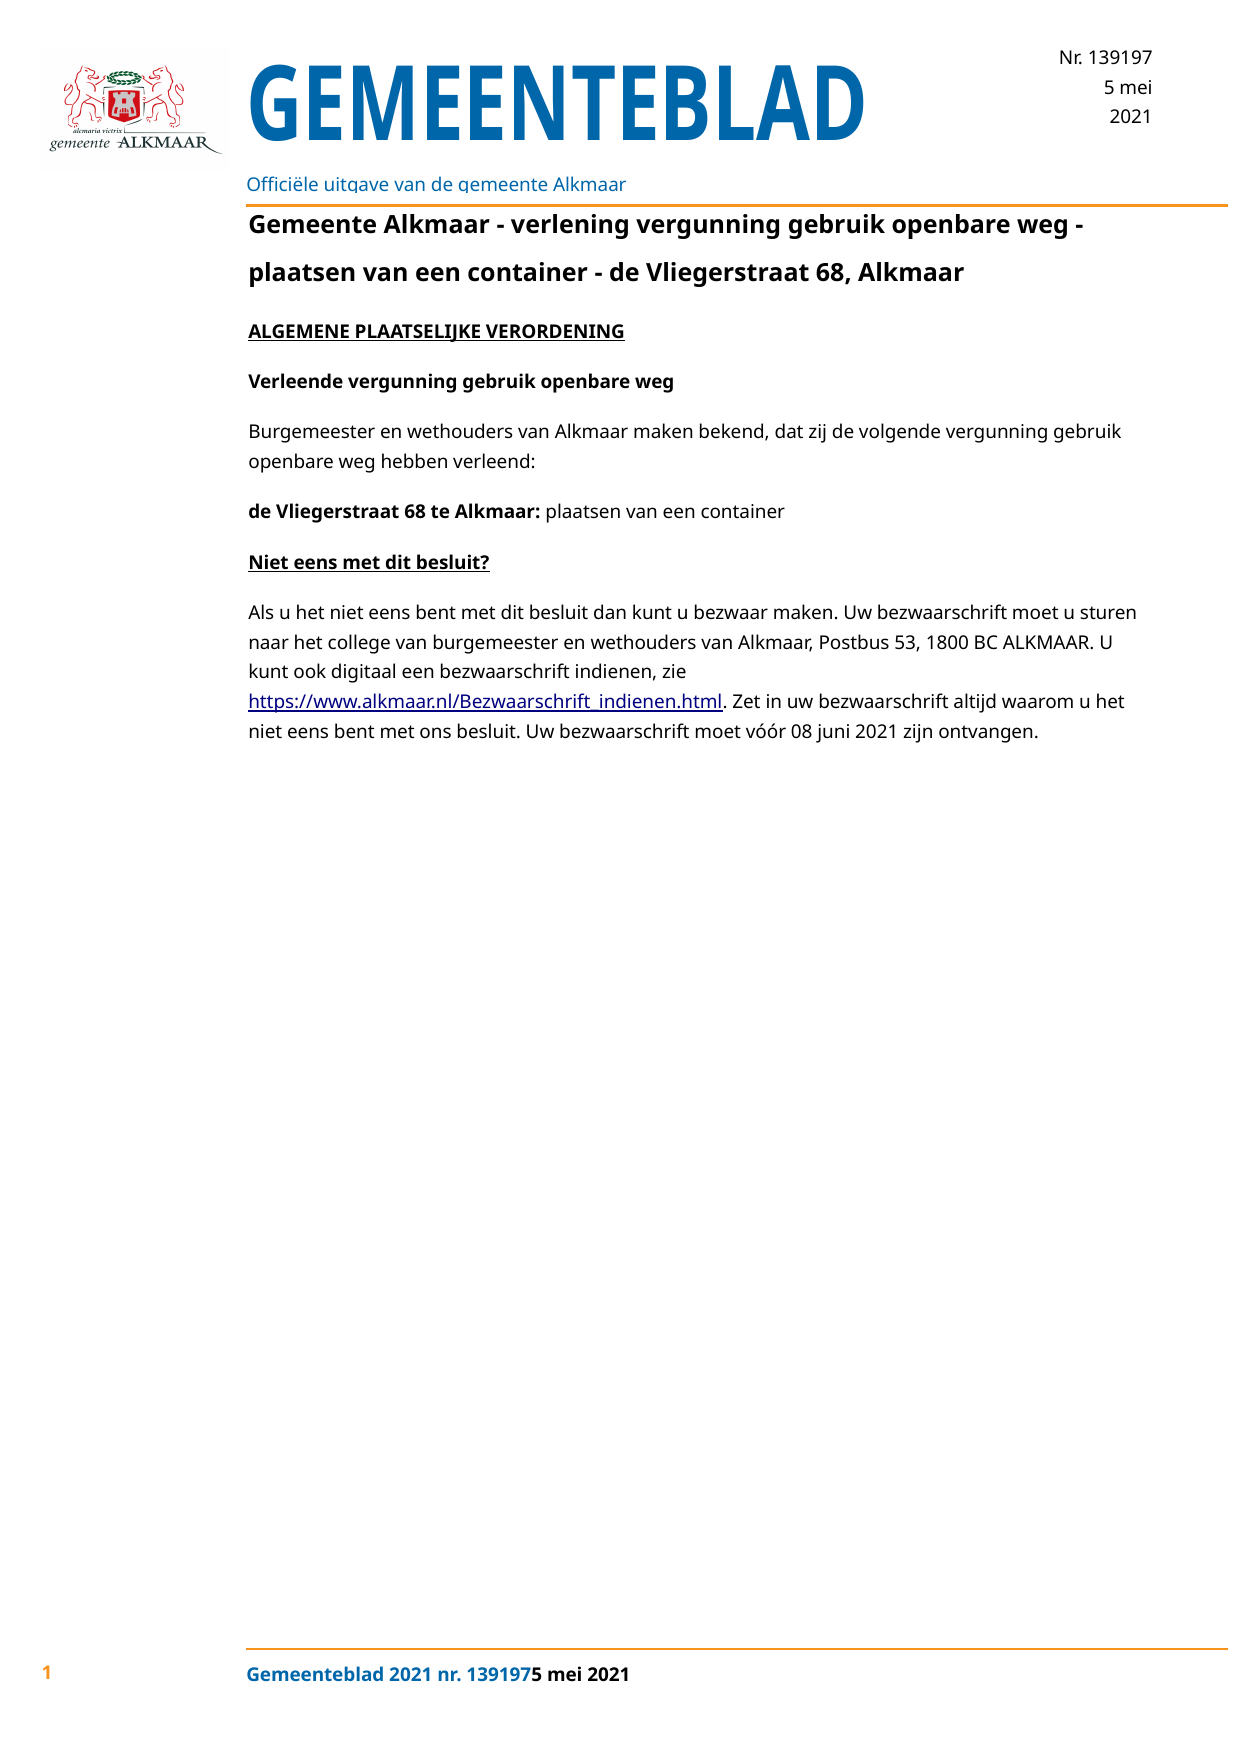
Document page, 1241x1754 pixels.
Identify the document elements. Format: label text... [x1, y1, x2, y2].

picture [41, 47, 231, 172]
text Verleende vergunning gebruik openbare weg [248, 368, 1152, 394]
text ALGEMENE PLAATSELIJKE VERORDENING [248, 318, 1152, 344]
text Als u het niet eens bent met dit besluit dan kunt u bezwaar maken. Uw bezwaarschrift moet u sturen naar het college van burgemeester en wethouders van Alkmaar, Postbus 53, 1800 BC ALKMAAR. U kunt ook digitaal een bezwaarschrift indienen, zie https://www.alkmaar.nl/Bezwaarschrift_indienen.html. Zet in uw bezwaarschrift altijd waarom u het niet eens bent met ons besluit. Uw bezwaarschrift moet vóór 08 juni 2021 zijn ontvangen. [248, 599, 1152, 744]
text de Vliegerstraat 68 te Alkmaar: plaatsen van een container [248, 499, 1152, 524]
text Niet eens met dit besluit? [248, 549, 1152, 575]
text Burgemeester en wethouders van Alkmaar maken bekend, dat zij de volgende vergunning gebruik openbare weg hebben verleend: [248, 419, 1152, 474]
text Gemeente Alkmaar - verlening vergunning gebruik openbare weg - plaatsen van een container - de Vliegerstraat 68, Alkmaar [248, 207, 1152, 288]
